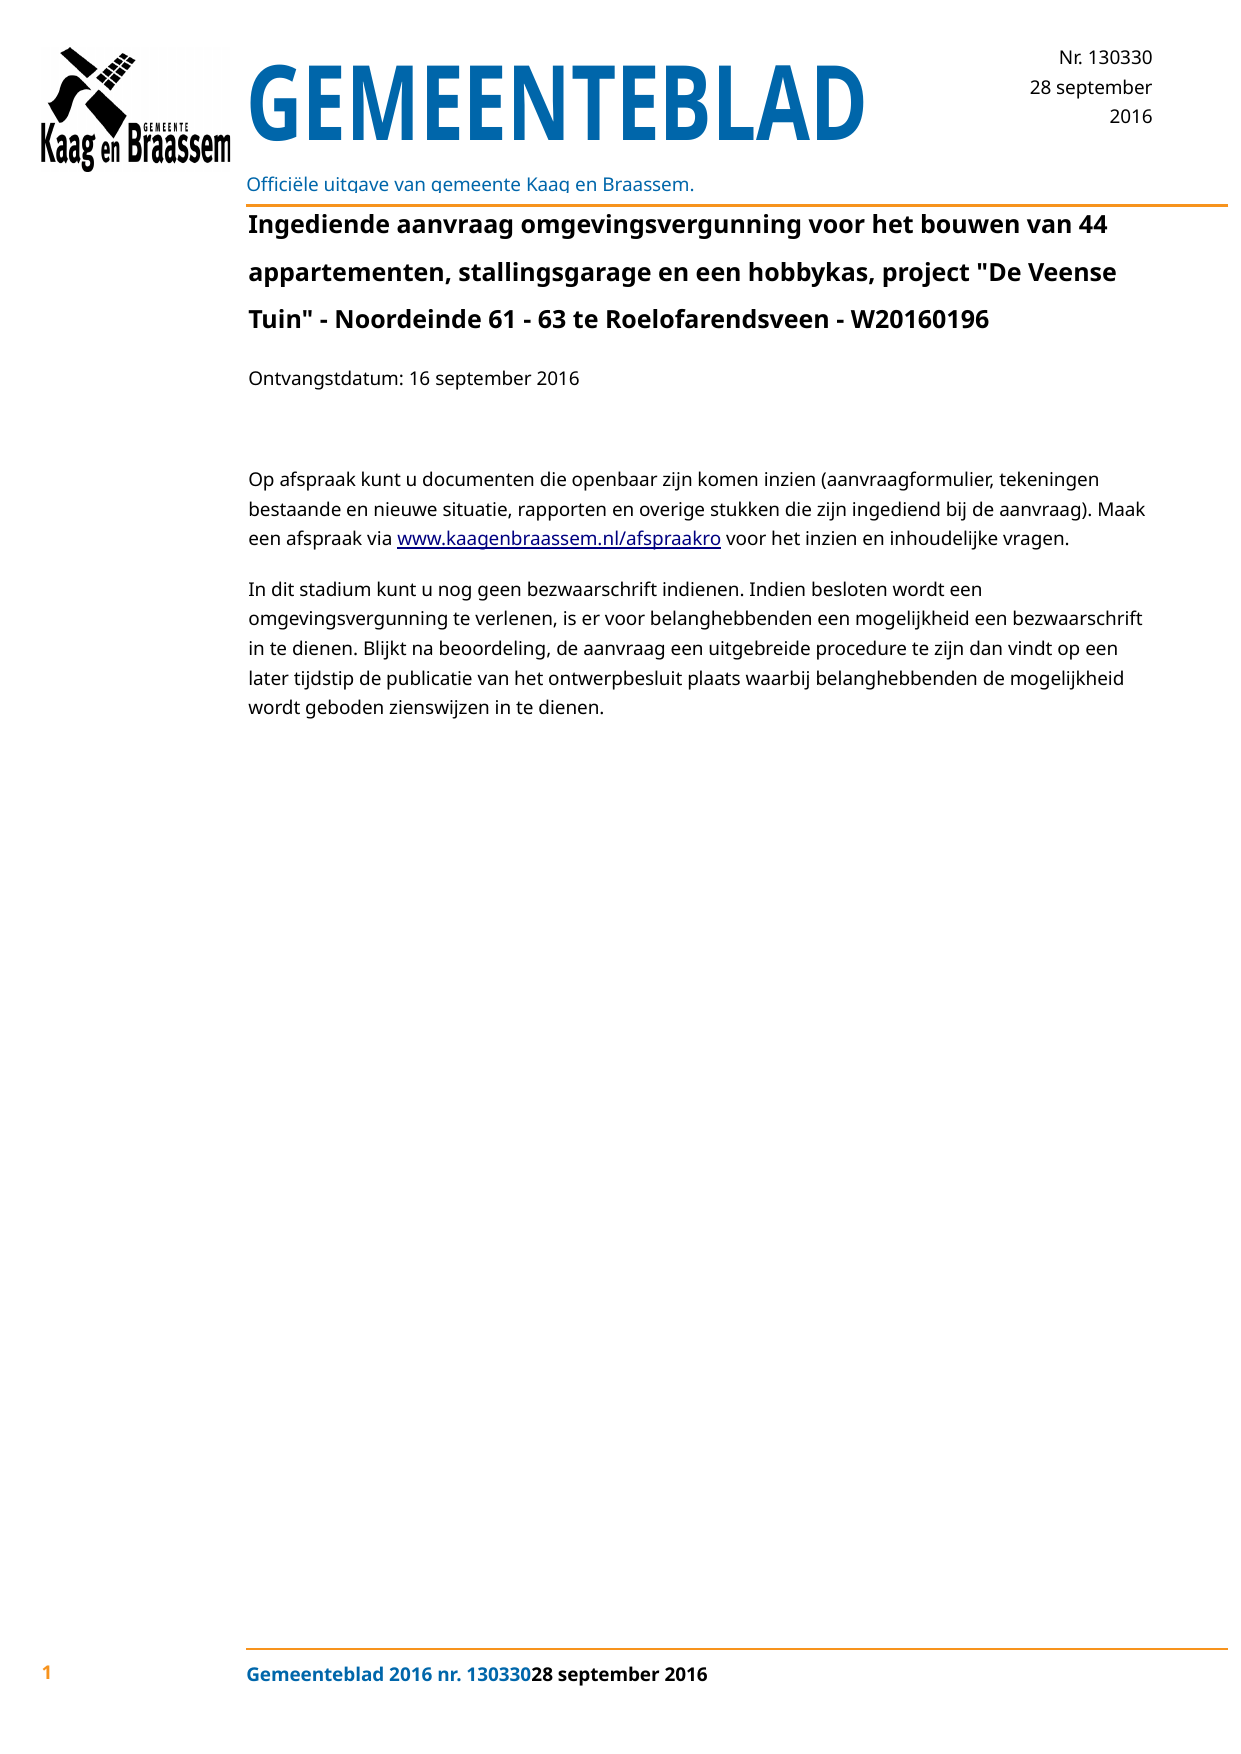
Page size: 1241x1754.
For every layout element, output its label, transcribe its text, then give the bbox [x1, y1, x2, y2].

text Ingediende aanvraag omgevingsvergunning voor het bouwen van 44 appartementen, stallingsgarage en een hobbykas, project "De Veense Tuin" - Noordeinde 61 - 63 te Roelofarendsveen - W20160196 [248, 207, 1152, 336]
text In dit stadium kunt u nog geen bezwaarschrift indienen. Indien besloten wordt een omgevingsvergunning te verlenen, is er voor belanghebbenden een mogelijkheid een bezwaarschrift in te dienen. Blijkt na beoordeling, de aanvraag een uitgebreide procedure te zijn dan vindt op een later tijdstip de publicatie van het ontwerpbesluit plaats waarbij belanghebbenden de mogelijkheid wordt geboden zienswijzen in te dienen. [248, 576, 1152, 720]
text Op afspraak kunt u documenten die openbaar zijn komen inzien (aanvraagformulier, tekeningen bestaande en nieuwe situatie, rapporten en overige stukken die zijn ingediend bij de aanvraag). Maak een afspraak via www.kaagenbraassem.nl/afspraakro voor het inzien en inhoudelijke vragen. [248, 466, 1152, 551]
picture [41, 47, 231, 172]
text Ontvangstdatum: 16 september 2016 [248, 366, 1152, 391]
